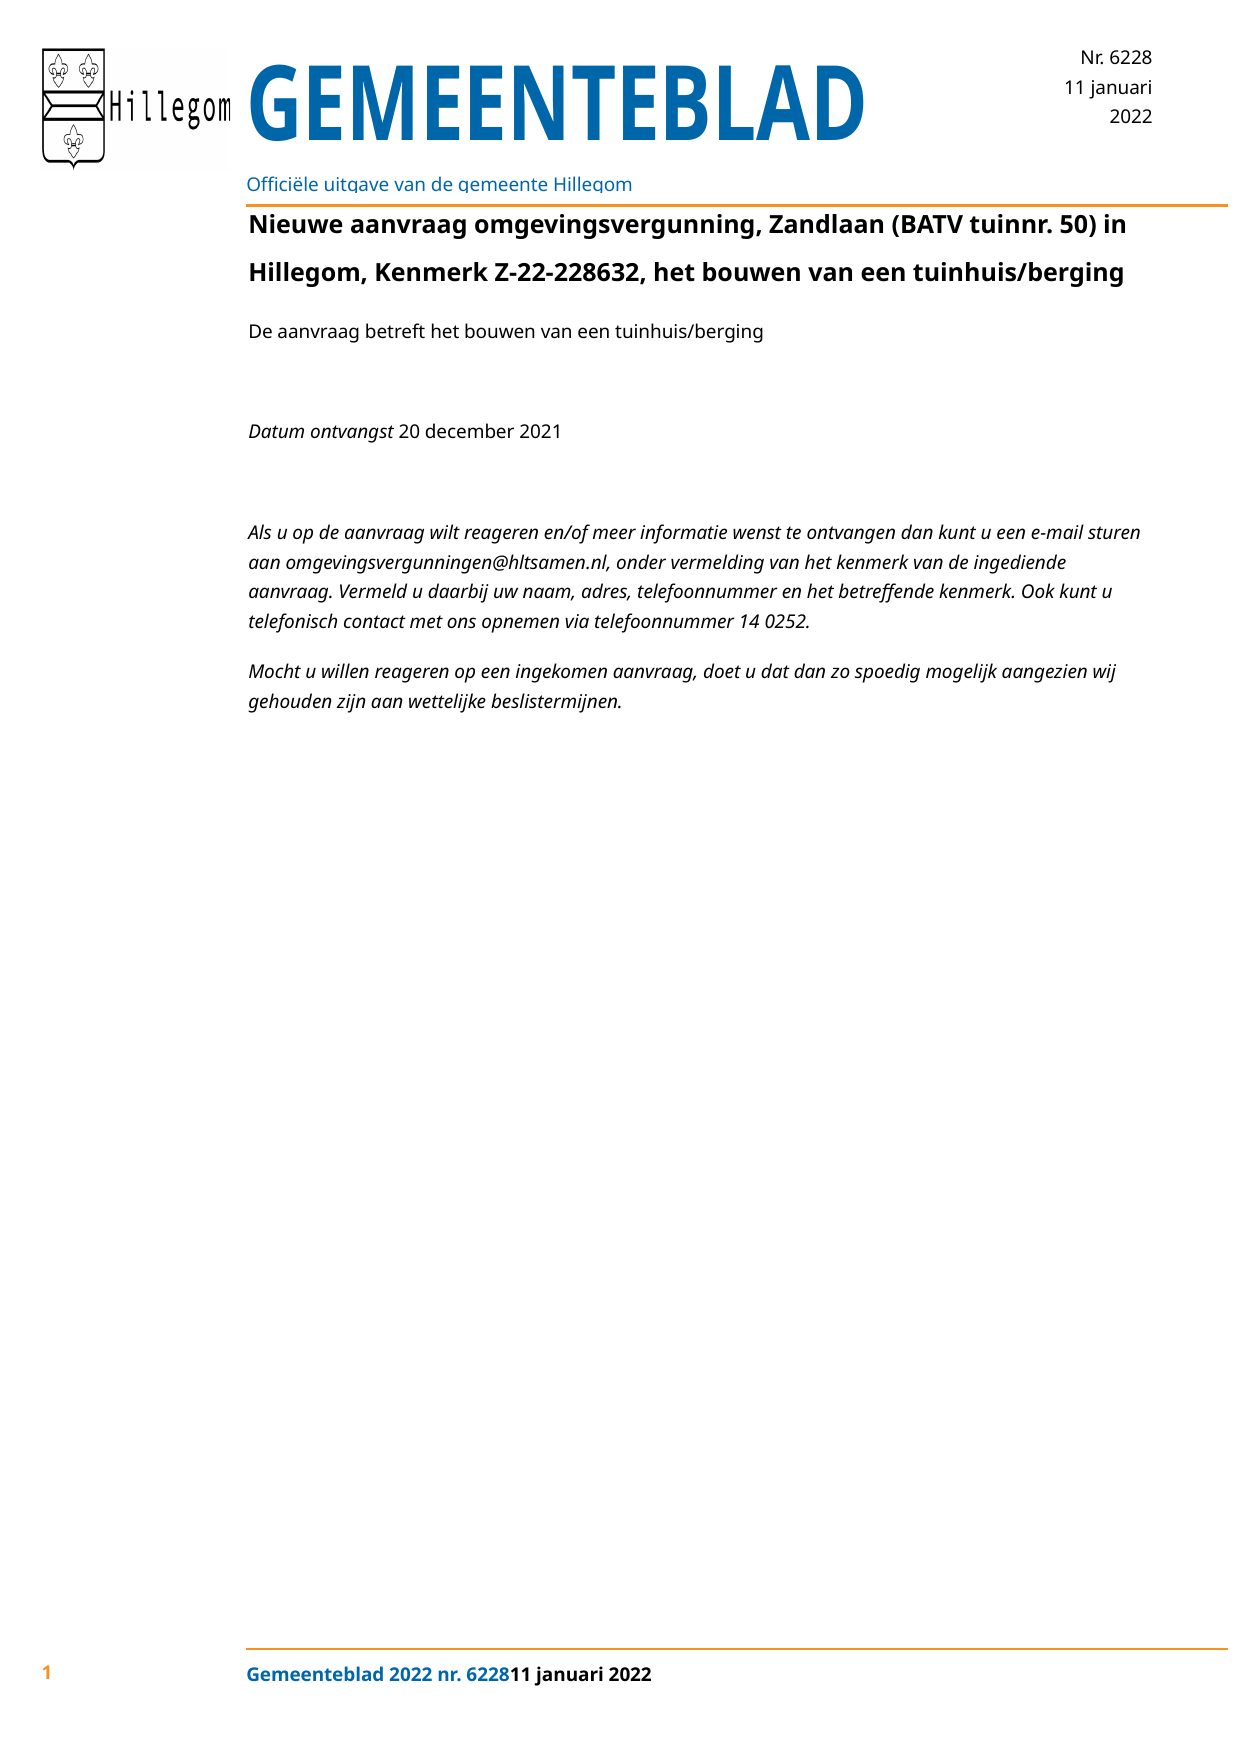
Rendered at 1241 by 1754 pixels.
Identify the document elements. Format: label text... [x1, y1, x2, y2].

text De aanvraag betreft het bouwen van een tuinhuis/berging [248, 318, 1152, 344]
text Nieuwe aanvraag omgevingsvergunning, Zandlaan (BATV tuinnr. 50) in Hillegom, Kenmerk Z-22-228632, het bouwen van een tuinhuis/berging [248, 207, 1152, 288]
text Datum ontvangst 20 december 2021 [248, 419, 1152, 444]
picture [41, 47, 231, 172]
text Mocht u willen reageren op een ingekomen aanvraag, doet u dat dan zo spoedig mogelijk aangezien wij gehouden zijn aan wettelijke beslistermijnen. [248, 659, 1152, 714]
text Als u op de aanvraag wilt reageren en/of meer informatie wenst te ontvangen dan kunt u een e-mail sturen aan omgevingsvergunningen@hltsamen.nl, onder vermelding van het kenmerk van de ingediende aanvraag. Vermeld u daarbij uw naam, adres, telefoonnummer en het betreffende kenmerk. Ook kunt u telefonisch contact met ons opnemen via telefoonnummer 14 0252. [248, 519, 1152, 634]
